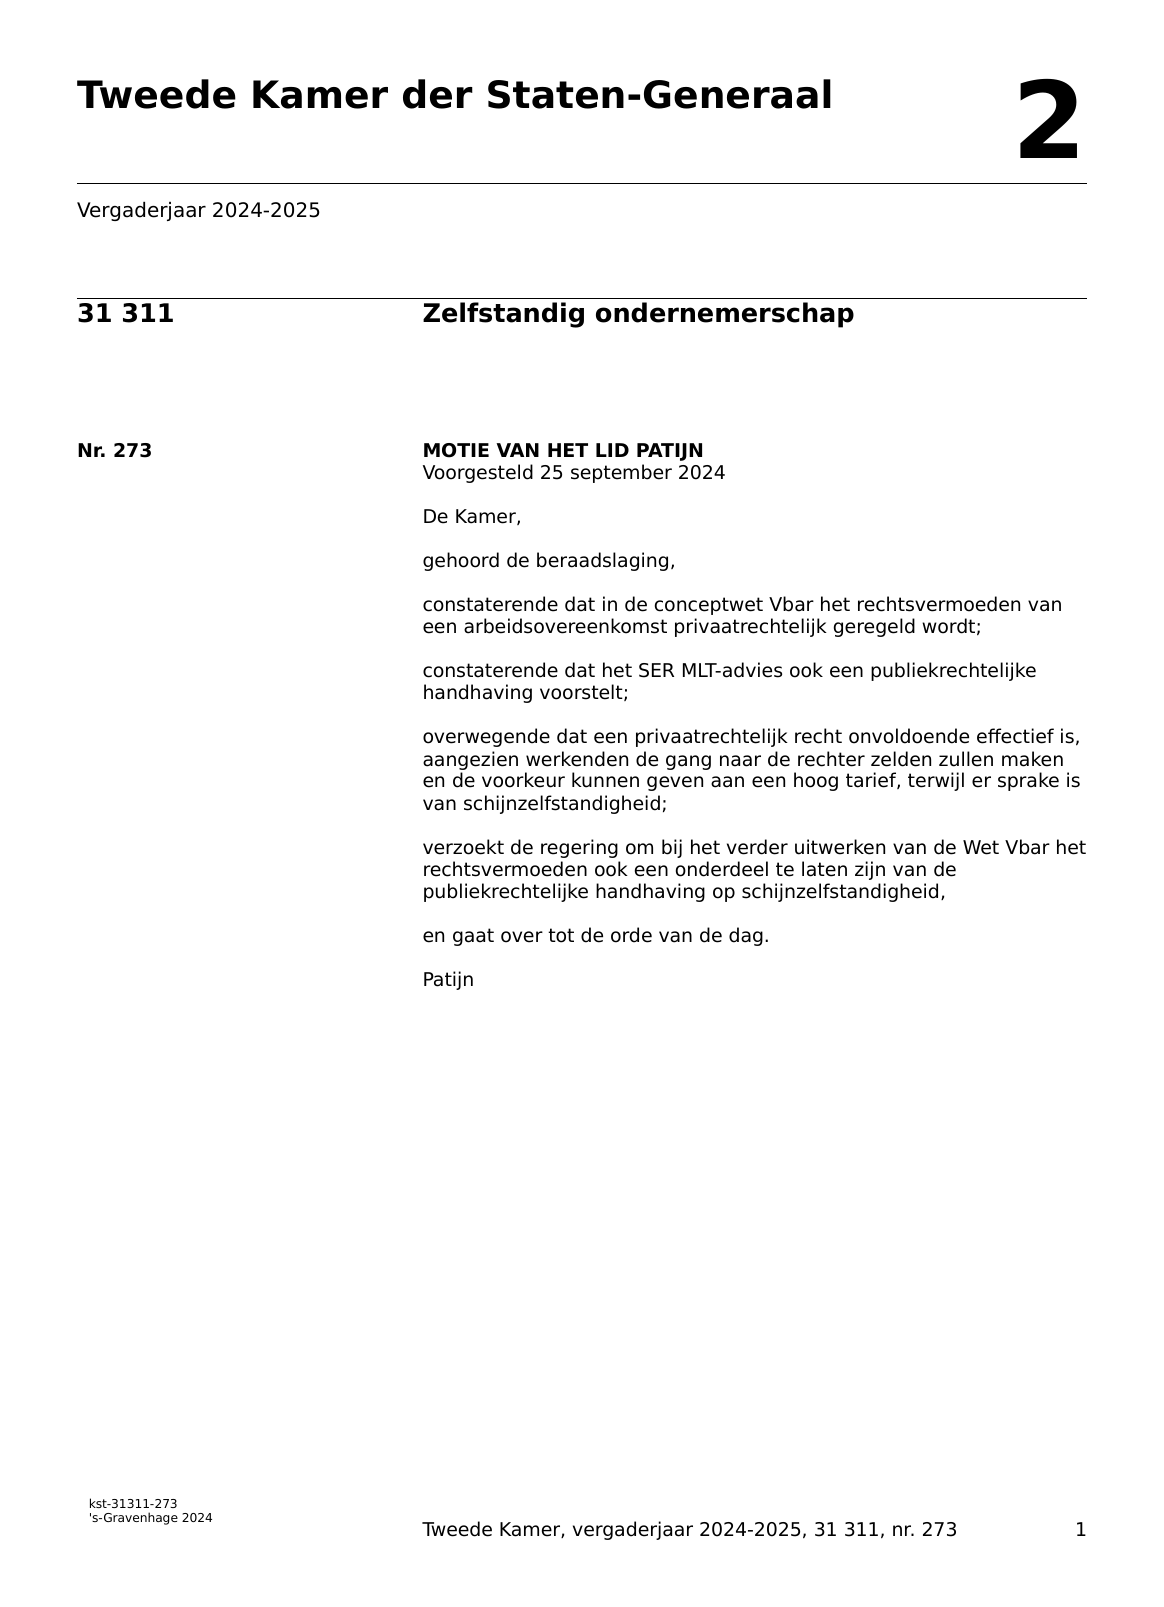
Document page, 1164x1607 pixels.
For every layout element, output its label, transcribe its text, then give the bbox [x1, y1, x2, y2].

subtitle Nr. 273 MOTIE VAN HET LID PATIJN [77, 440, 1087, 462]
text kst-31311-273 [88, 1497, 323, 1511]
text en gaat over tot de orde van de dag. [422, 925, 1087, 947]
text constaterende dat het SER MLT-advies ook een publiekrechtelijke handhaving voorstelt; [422, 660, 1087, 704]
text Patijn [422, 969, 1087, 991]
table_header 2 [886, 59, 1087, 183]
text gehoord de beraadslaging, [422, 550, 1087, 572]
text constaterende dat in de conceptwet Vbar het rechtsvermoeden van een arbeidsovereenkomst privaatrechtelijk geregeld wordt; [422, 594, 1087, 638]
text overwegende dat een privaatrechtelijk recht onvoldoende effectief is, aangezien werkenden de gang naar de rechter zelden zullen maken en de voorkeur kunnen geven aan een hoog tarief, terwijl er sprake is van schijnzelfstandigheid; [422, 726, 1087, 814]
text verzoekt de regering om bij het verder uitwerken van de Wet Vbar het rechtsvermoeden ook een onderdeel te laten zijn van de publiekrechtelijke handhaving op schijnzelfstandigheid, [422, 837, 1087, 902]
text 's-Gravenhage 2024 [88, 1511, 323, 1525]
subtitle 31 311 Zelfstandig ondernemerschap [77, 299, 1087, 329]
text De Kamer, [422, 506, 1087, 528]
table_cell Vergaderjaar 2024-2025 [77, 184, 1087, 298]
text Voorgesteld 25 september 2024 [422, 462, 1087, 484]
table_header Tweede Kamer der Staten-Generaal [77, 59, 886, 183]
